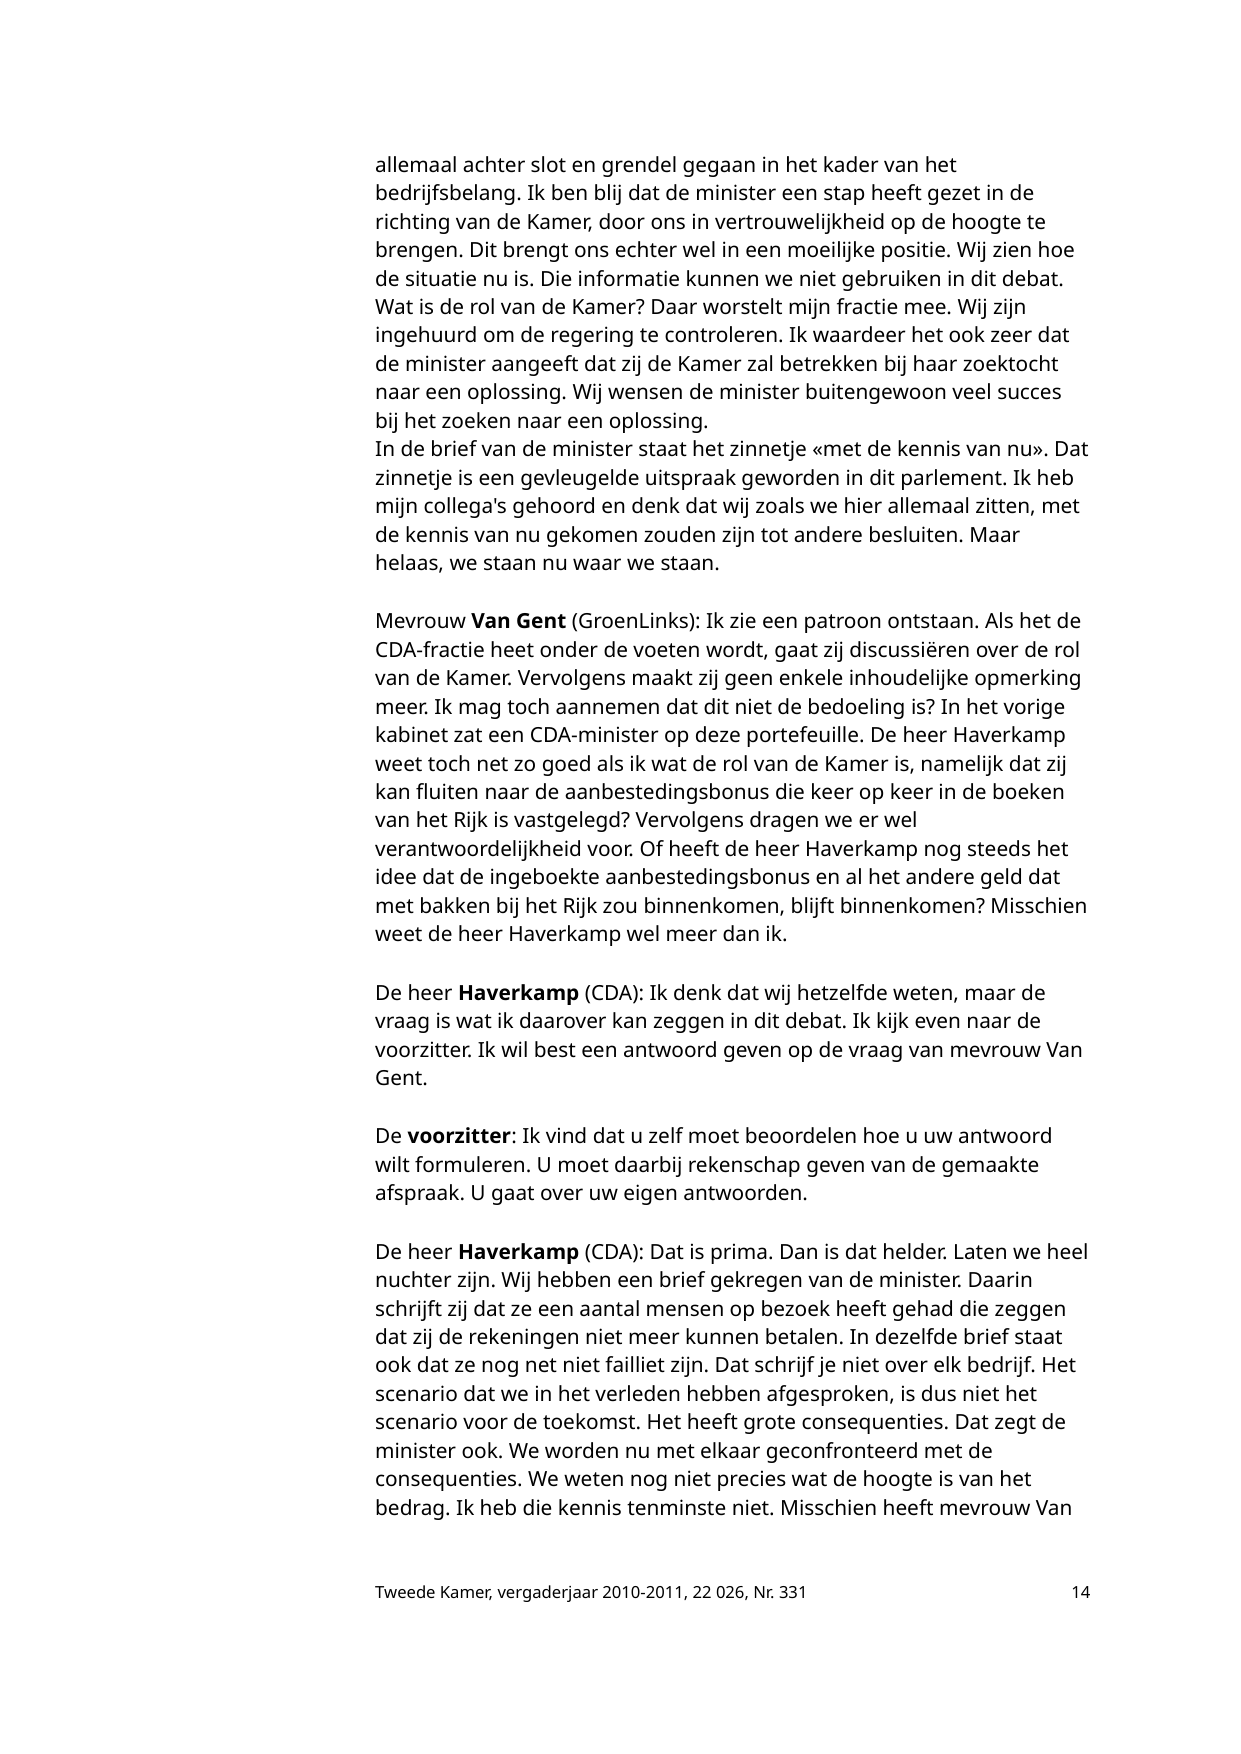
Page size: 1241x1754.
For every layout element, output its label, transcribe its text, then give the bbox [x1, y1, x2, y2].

text De heer Haverkamp (CDA): Dat is prima. Dan is dat helder. Laten we heel nuchter zijn. Wij hebben een brief gekregen van de minister. Daarin schrijft zij dat ze een aantal mensen op bezoek heeft gehad die zeggen dat zij de rekeningen niet meer kunnen betalen. In dezelfde brief staat ook dat ze nog net niet failliet zijn. Dat schrijf je niet over elk bedrijf. Het scenario dat we in het verleden hebben afgesproken, is dus niet het scenario voor de toekomst. Het heeft grote consequenties. Dat zegt de minister ook. We worden nu met elkaar geconfronteerd met de consequenties. We weten nog niet precies wat de hoogte is van het bedrag. Ik heb die kennis tenminste niet. Misschien heeft mevrouw Van [375, 1237, 1090, 1521]
text De heer Haverkamp (CDA): Ik denk dat wij hetzelfde weten, maar de vraag is wat ik daarover kan zeggen in dit debat. Ik kijk even naar de voorzitter. Ik wil best een antwoord geven op de vraag van mevrouw Van Gent. [375, 978, 1090, 1092]
text De voorzitter: Ik vind dat u zelf moet beoordelen hoe u uw antwoord wilt formuleren. U moet daarbij rekenschap geven van de gemaakte afspraak. U gaat over uw eigen antwoorden. [375, 1122, 1090, 1207]
text In de brief van de minister staat het zinnetje «met de kennis van nu». Dat zinnetje is een gevleugelde uitspraak geworden in dit parlement. Ik heb mijn collega's gehoord en denk dat wij zoals we hier allemaal zitten, met de kennis van nu gekomen zouden zijn tot andere besluiten. Maar helaas, we staan nu waar we staan. [375, 434, 1090, 577]
text Mevrouw Van Gent (GroenLinks): Ik zie een patroon ontstaan. Als het de CDA-fractie heet onder de voeten wordt, gaat zij discussiëren over de rol van de Kamer. Vervolgens maakt zij geen enkele inhoudelijke opmerking meer. Ik mag toch aannemen dat dit niet de bedoeling is? In het vorige kabinet zat een CDA-minister op deze portefeuille. De heer Haverkamp weet toch net zo goed als ik wat de rol van de Kamer is, namelijk dat zij kan fluiten naar de aanbestedingsbonus die keer op keer in de boeken van het Rijk is vastgelegd? Vervolgens dragen we er wel verantwoordelijkheid voor. Of heeft de heer Haverkamp nog steeds het idee dat de ingeboekte aanbestedingsbonus en al het andere geld dat met bakken bij het Rijk zou binnenkomen, blijft binnenkomen? Misschien weet de heer Haverkamp wel meer dan ik. [375, 607, 1090, 948]
text allemaal achter slot en grendel gegaan in het kader van het bedrijfsbelang. Ik ben blij dat de minister een stap heeft gezet in de richting van de Kamer, door ons in vertrouwelijkheid op de hoogte te brengen. Dit brengt ons echter wel in een moeilijke positie. Wij zien hoe de situatie nu is. Die informatie kunnen we niet gebruiken in dit debat. Wat is de rol van de Kamer? Daar worstelt mijn fractie mee. Wij zijn ingehuurd om de regering te controleren. Ik waardeer het ook zeer dat de minister aangeeft dat zij de Kamer zal betrekken bij haar zoektocht naar een oplossing. Wij wensen de minister buitengewoon veel succes bij het zoeken naar een oplossing. [375, 150, 1090, 434]
